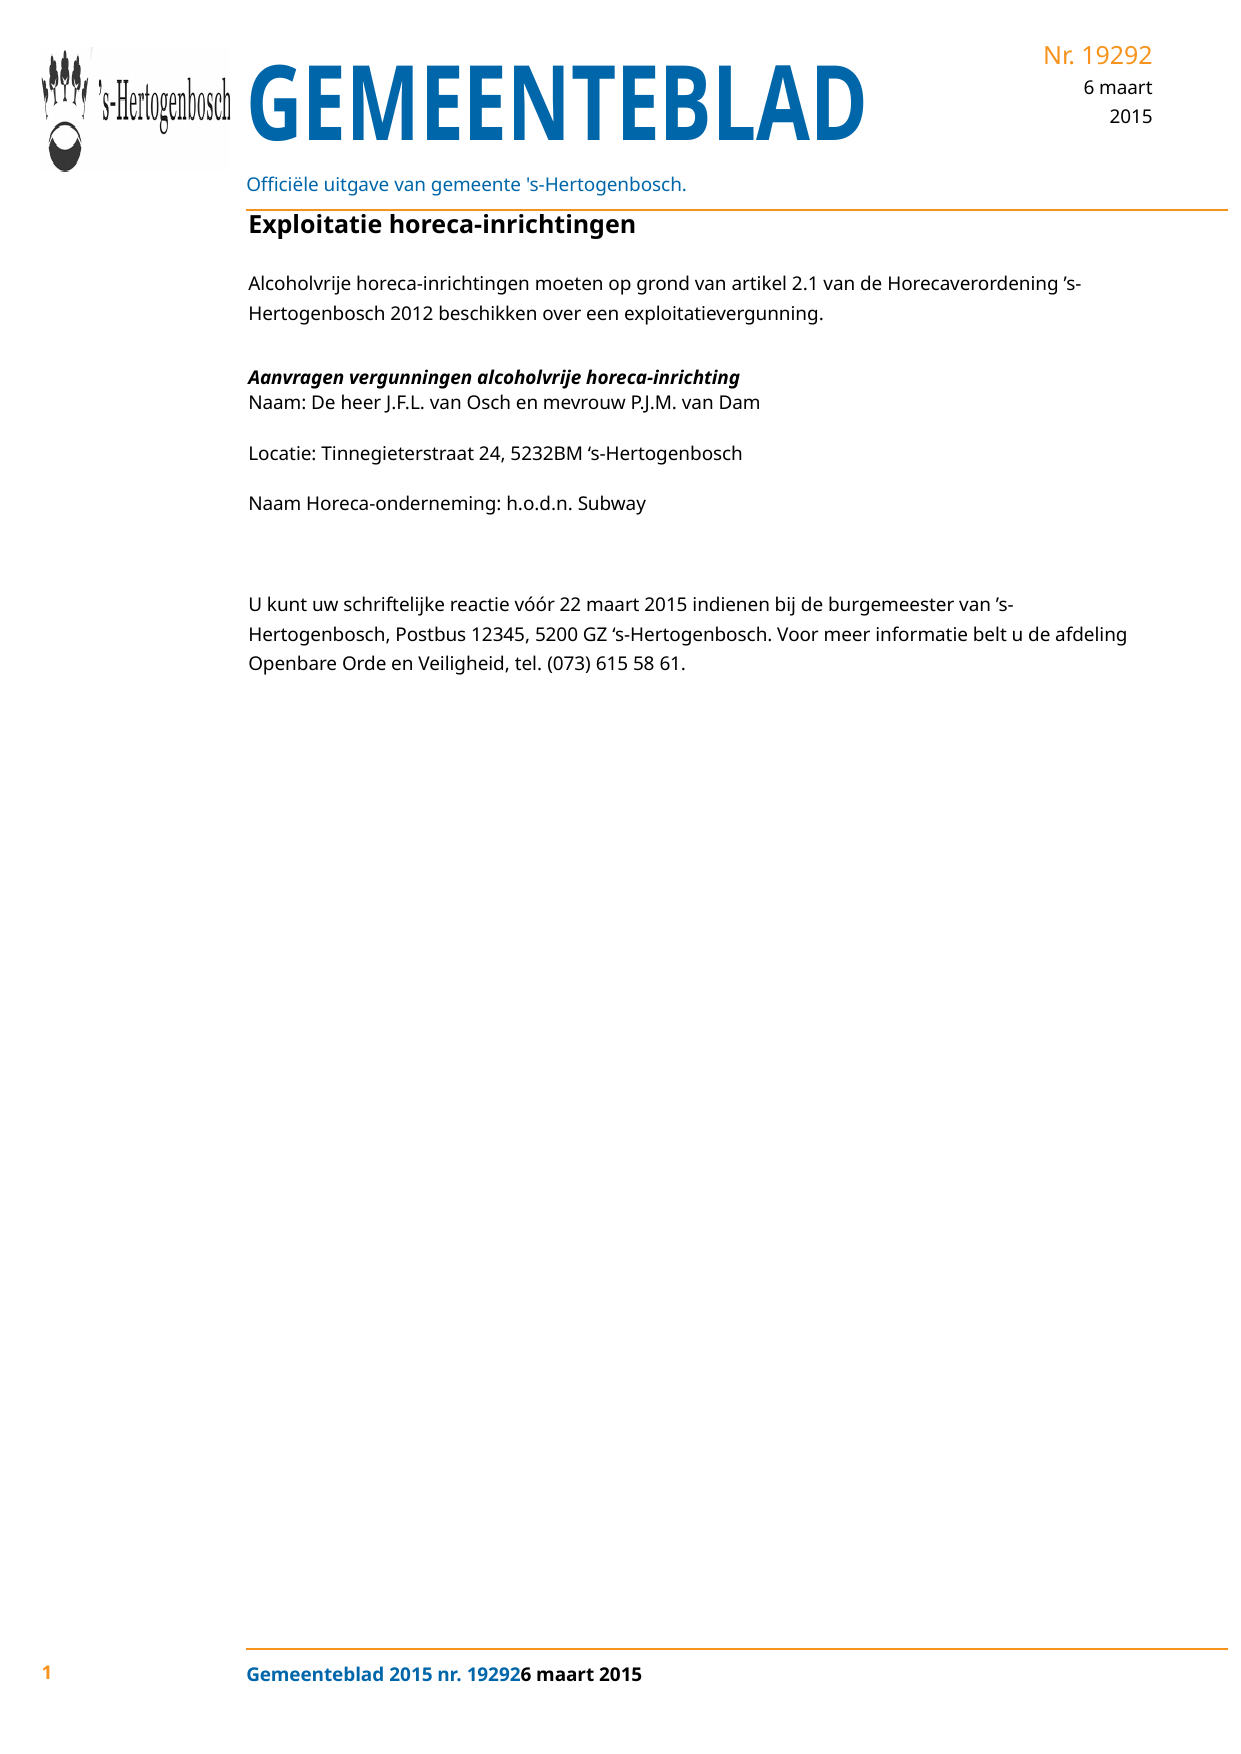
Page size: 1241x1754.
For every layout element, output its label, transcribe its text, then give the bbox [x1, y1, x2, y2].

text Aanvragen vergunningen alcoholvrije horeca-inrichting [248, 364, 1152, 389]
text Naam Horeca-onderneming: h.o.d.n. Subway [248, 490, 1152, 516]
text Locatie: Tinnegieterstraat 24, 5232BM ‘s-Hertogenbosch [248, 440, 1152, 466]
text Exploitatie horeca-inrichtingen [248, 211, 1152, 241]
text Alcoholvrije horeca-inrichtingen moeten op grond van artikel 2.1 van de Horecaverordening ’s-Hertogenbosch 2012 beschikken over een exploitatievergunning. [248, 270, 1152, 326]
picture [41, 47, 231, 172]
text U kunt uw schriftelijke reactie vóór 22 maart 2015 indienen bij de burgemeester van ’s-Hertogenbosch, Postbus 12345, 5200 GZ ‘s-Hertogenbosch. Voor meer informatie belt u de afdeling Openbare Orde en Veiligheid, tel. (073) 615 58 61. [248, 591, 1152, 676]
text Naam: De heer J.F.L. van Osch en mevrouw P.J.M. van Dam [248, 389, 1152, 415]
